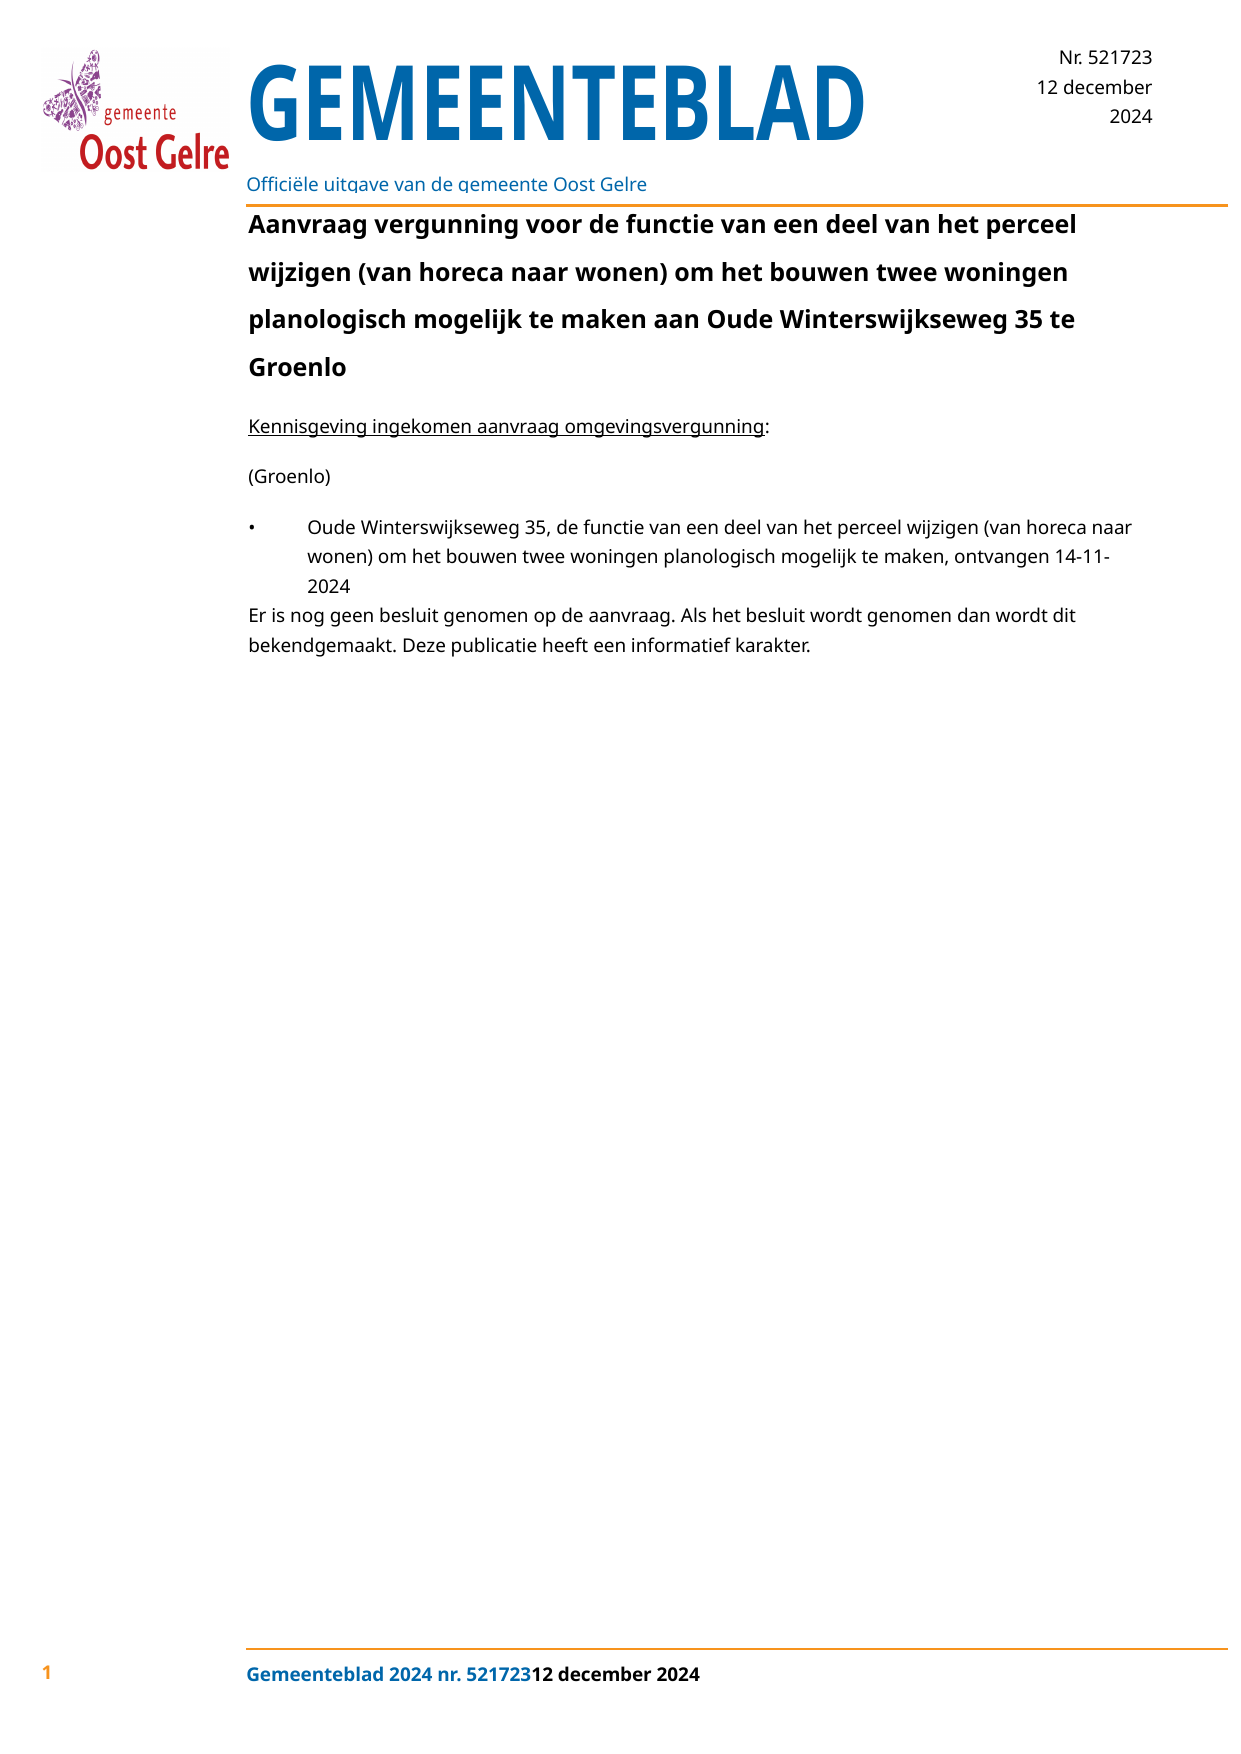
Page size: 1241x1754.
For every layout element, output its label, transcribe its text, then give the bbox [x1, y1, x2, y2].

text (Groenlo) [248, 463, 1152, 489]
text Kennisgeving ingekomen aanvraag omgevingsvergunning: [248, 413, 1152, 439]
picture [41, 47, 231, 172]
text Er is nog geen besluit genomen op de aanvraag. Als het besluit wordt genomen dan wordt dit bekendgemaakt. Deze publicatie heeft een informatief karakter. [248, 603, 1152, 658]
list Oude Winterswijkseweg 35, de functie van een deel van het perceel wijzigen (van horeca naar wonen) om het bouwen twee woningen planologisch mogelijk te maken, ontvangen 14-11-2024 [248, 514, 1152, 599]
text Aanvraag vergunning voor de functie van een deel van het perceel wijzigen (van horeca naar wonen) om het bouwen twee woningen planologisch mogelijk te maken aan Oude Winterswijkseweg 35 te Groenlo [248, 207, 1152, 384]
